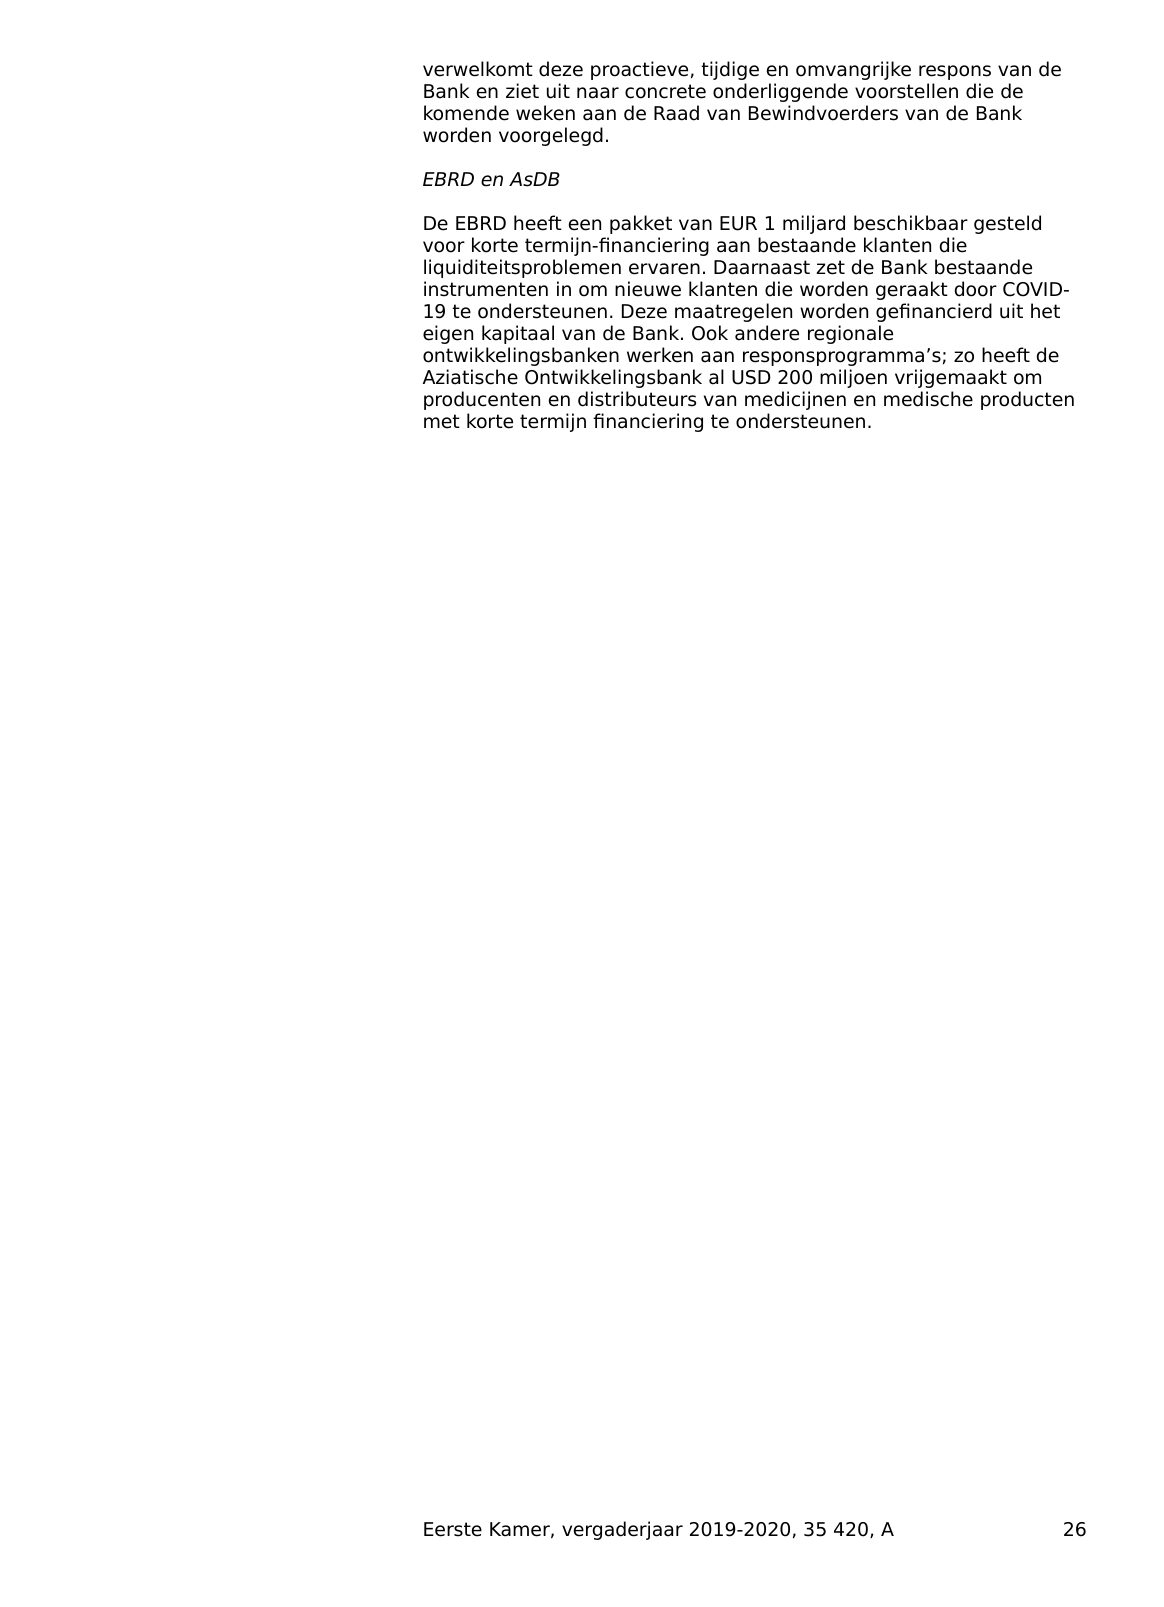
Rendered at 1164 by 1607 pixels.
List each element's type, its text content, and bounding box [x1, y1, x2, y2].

text verwelkomt deze proactieve, tijdige en omvangrijke respons van de Bank en ziet uit naar concrete onderliggende voorstellen die de komende weken aan de Raad van Bewindvoerders van de Bank worden voorgelegd. [422, 59, 1087, 147]
subtitle EBRD en AsDB [422, 169, 1087, 191]
text De EBRD heeft een pakket van EUR 1 miljard beschikbaar gesteld voor korte termijn-financiering aan bestaande klanten die liquiditeitsproblemen ervaren. Daarnaast zet de Bank bestaande instrumenten in om nieuwe klanten die worden geraakt door COVID-19 te ondersteunen. Deze maatregelen worden gefinancierd uit het eigen kapitaal van de Bank. Ook andere regionale ontwikkelingsbanken werken aan responsprogramma’s; zo heeft de Aziatische Ontwikkelingsbank al USD 200 miljoen vrijgemaakt om producenten en distributeurs van medicijnen en medische producten met korte termijn financiering te ondersteunen. [422, 213, 1087, 433]
